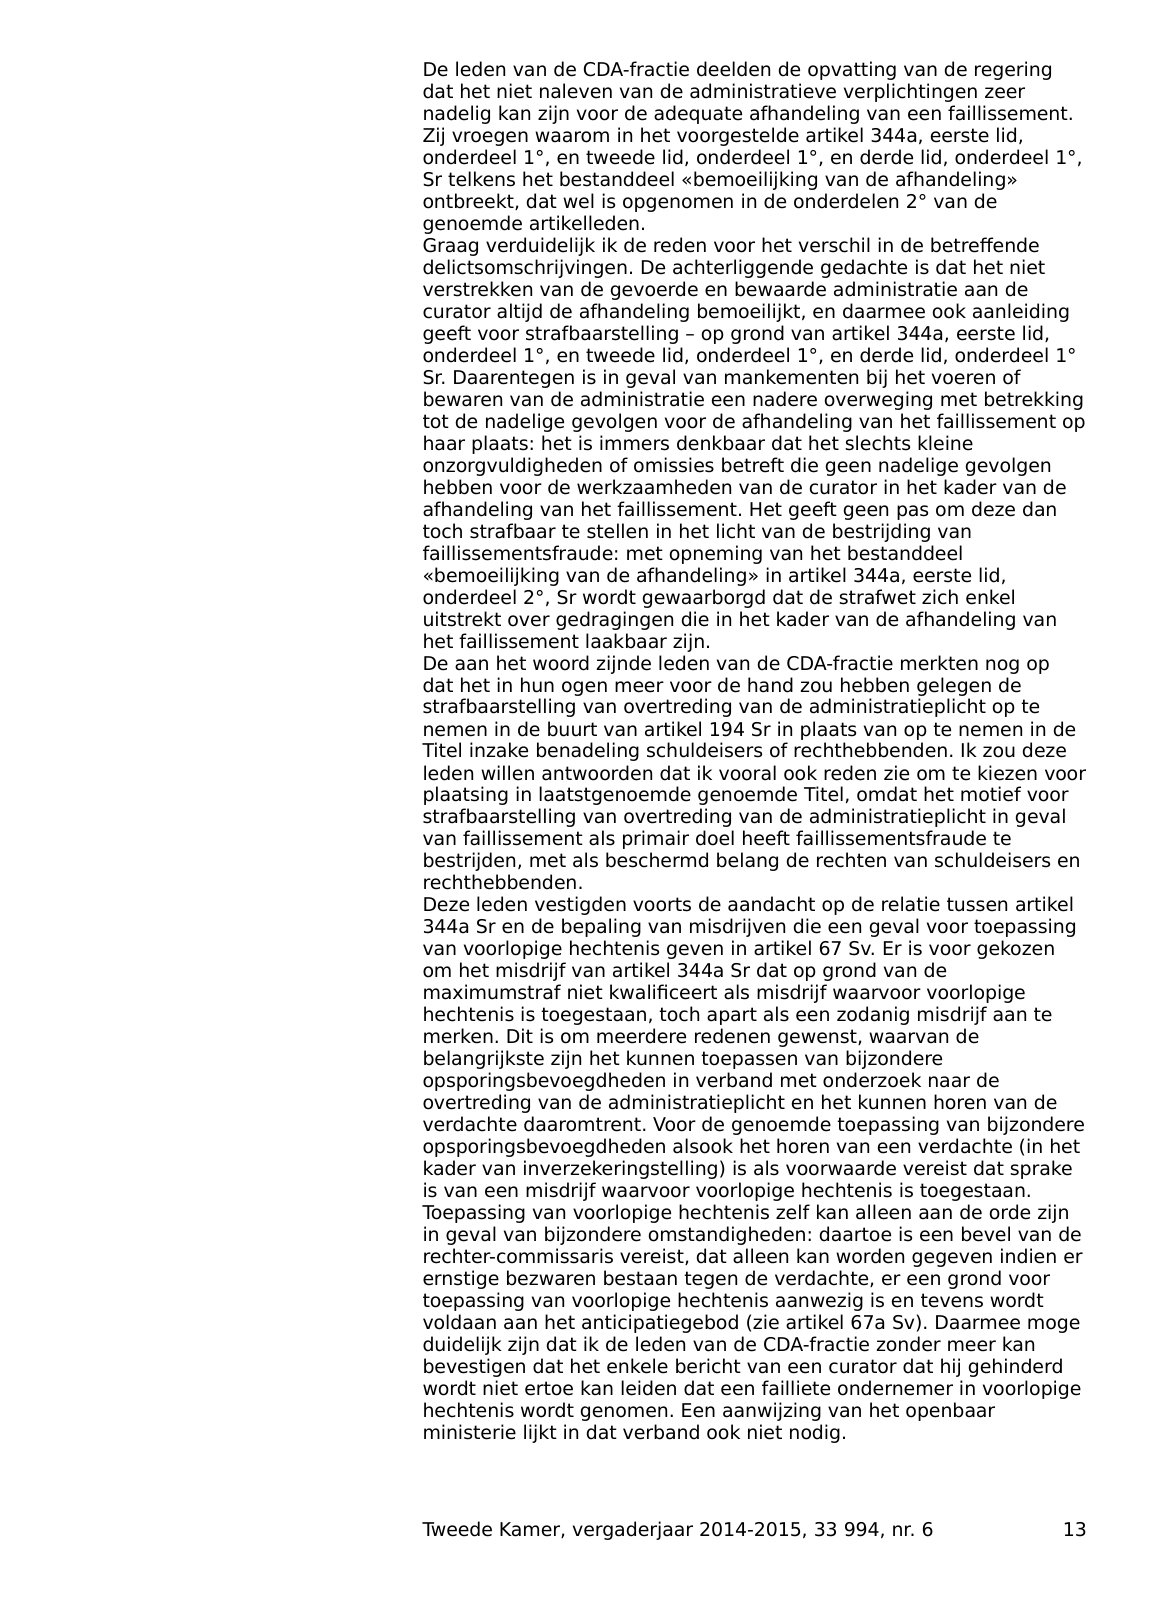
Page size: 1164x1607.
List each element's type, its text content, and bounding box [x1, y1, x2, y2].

text Deze leden vestigden voorts de aandacht op de relatie tussen artikel 344a Sr en de bepaling van misdrijven die een geval voor toepassing van voorlopige hechtenis geven in artikel 67 Sv. Er is voor gekozen om het misdrijf van artikel 344a Sr dat op grond van de maximumstraf niet kwalificeert als misdrijf waarvoor voorlopige hechtenis is toegestaan, toch apart als een zodanig misdrijf aan te merken. Dit is om meerdere redenen gewenst, waarvan de belangrijkste zijn het kunnen toepassen van bijzondere opsporingsbevoegdheden in verband met onderzoek naar de overtreding van de administratieplicht en het kunnen horen van de verdachte daaromtrent. Voor de genoemde toepassing van bijzondere opsporingsbevoegdheden alsook het horen van een verdachte (in het kader van inverzekeringstelling) is als voorwaarde vereist dat sprake is van een misdrijf waarvoor voorlopige hechtenis is toegestaan. Toepassing van voorlopige hechtenis zelf kan alleen aan de orde zijn in geval van bijzondere omstandigheden: daartoe is een bevel van de rechter-commissaris vereist, dat alleen kan worden gegeven indien er ernstige bezwaren bestaan tegen de verdachte, er een grond voor toepassing van voorlopige hechtenis aanwezig is en tevens wordt voldaan aan het anticipatiegebod (zie artikel 67a Sv). Daarmee moge duidelijk zijn dat ik de leden van de CDA-fractie zonder meer kan bevestigen dat het enkele bericht van een curator dat hij gehinderd wordt niet ertoe kan leiden dat een failliete ondernemer in voorlopige hechtenis wordt genomen. Een aanwijzing van het openbaar ministerie lijkt in dat verband ook niet nodig. [422, 894, 1087, 1444]
text De aan het woord zijnde leden van de CDA-fractie merkten nog op dat het in hun ogen meer voor de hand zou hebben gelegen de strafbaarstelling van overtreding van de administratieplicht op te nemen in de buurt van artikel 194 Sr in plaats van op te nemen in de Titel inzake benadeling schuldeisers of rechthebbenden. Ik zou deze leden willen antwoorden dat ik vooral ook reden zie om te kiezen voor plaatsing in laatstgenoemde genoemde Titel, omdat het motief voor strafbaarstelling van overtreding van de administratieplicht in geval van faillissement als primair doel heeft faillissementsfraude te bestrijden, met als beschermd belang de rechten van schuldeisers en rechthebbenden. [422, 652, 1087, 894]
text De leden van de CDA-fractie deelden de opvatting van de regering dat het niet naleven van de administratieve verplichtingen zeer nadelig kan zijn voor de adequate afhandeling van een faillissement. Zij vroegen waarom in het voorgestelde artikel 344a, eerste lid, onderdeel 1°, en tweede lid, onderdeel 1°, en derde lid, onderdeel 1°, Sr telkens het bestanddeel «bemoeilijking van de afhandeling» ontbreekt, dat wel is opgenomen in de onderdelen 2° van de genoemde artikelleden. [422, 59, 1087, 235]
text Graag verduidelijk ik de reden voor het verschil in de betreffende delictsomschrijvingen. De achterliggende gedachte is dat het niet verstrekken van de gevoerde en bewaarde administratie aan de curator altijd de afhandeling bemoeilijkt, en daarmee ook aanleiding geeft voor strafbaarstelling – op grond van artikel 344a, eerste lid, onderdeel 1°, en tweede lid, onderdeel 1°, en derde lid, onderdeel 1° Sr. Daarentegen is in geval van mankementen bij het voeren of bewaren van de administratie een nadere overweging met betrekking tot de nadelige gevolgen voor de afhandeling van het faillissement op haar plaats: het is immers denkbaar dat het slechts kleine onzorgvuldigheden of omissies betreft die geen nadelige gevolgen hebben voor de werkzaamheden van de curator in het kader van de afhandeling van het faillissement. Het geeft geen pas om deze dan toch strafbaar te stellen in het licht van de bestrijding van faillissementsfraude: met opneming van het bestanddeel «bemoeilijking van de afhandeling» in artikel 344a, eerste lid, onderdeel 2°, Sr wordt gewaarborgd dat de strafwet zich enkel uitstrekt over gedragingen die in het kader van de afhandeling van het faillissement laakbaar zijn. [422, 235, 1087, 652]
